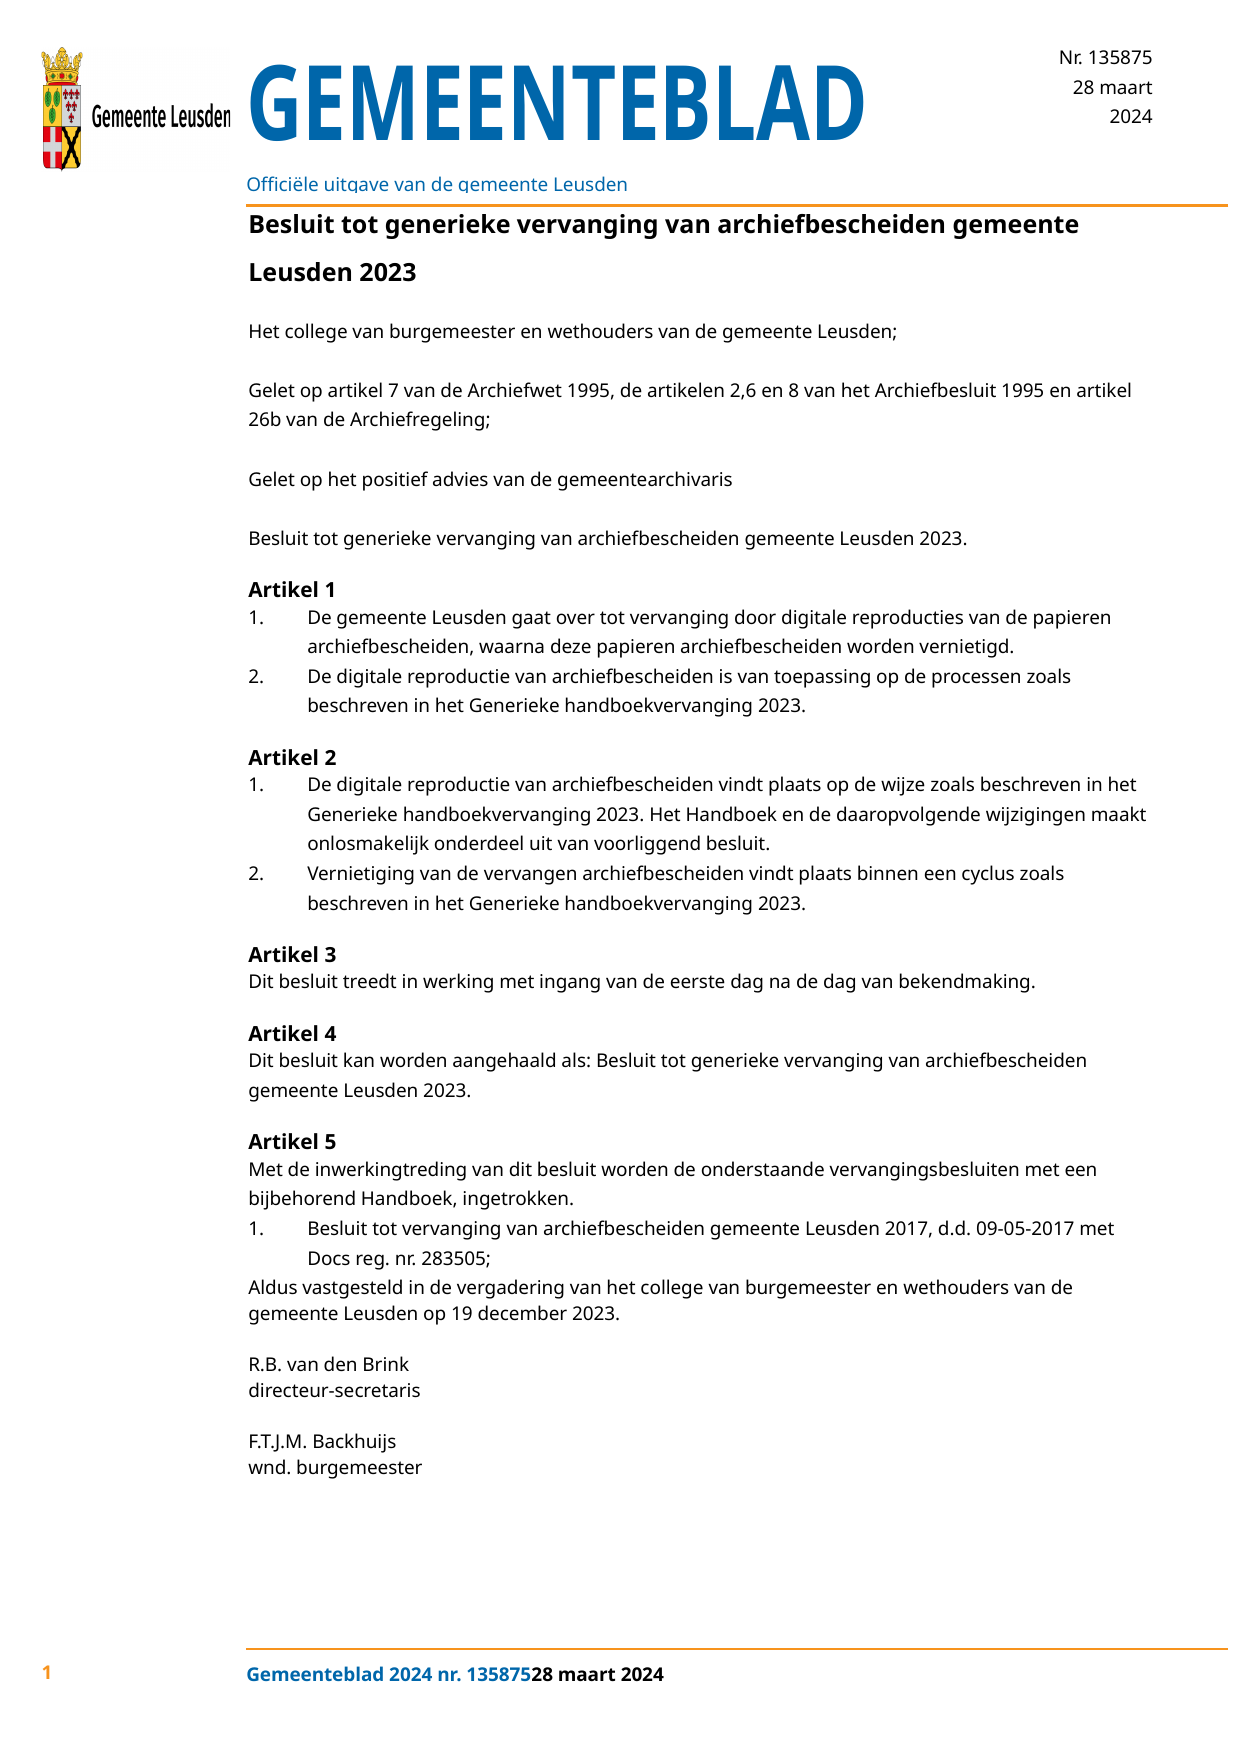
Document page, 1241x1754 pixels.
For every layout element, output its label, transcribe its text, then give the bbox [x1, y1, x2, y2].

text Artikel 5 [248, 1127, 1152, 1156]
text directeur-secretaris [248, 1377, 1152, 1403]
list Vernietiging van de vervangen archiefbescheiden vindt plaats binnen een cyclus zoals beschreven in het Generieke handboekvervanging 2023. [248, 860, 1152, 916]
picture [41, 47, 231, 172]
list De digitale reproductie van archiefbescheiden is van toepassing op de processen zoals beschreven in het Generieke handboekvervanging 2023. [248, 663, 1152, 718]
text Besluit tot generieke vervanging van archiefbescheiden gemeente Leusden 2023 [248, 207, 1152, 288]
text Dit besluit treedt in werking met ingang van de eerste dag na de dag van bekendmaking. [248, 969, 1152, 994]
text Artikel 2 [248, 743, 1152, 771]
text F.T.J.M. Backhuijs [248, 1429, 1152, 1454]
text Met de inwerkingtreding van dit besluit worden de onderstaande vervangingsbesluiten met een bijbehorend Handboek, ingetrokken. [248, 1156, 1152, 1211]
list De digitale reproductie van archiefbescheiden vindt plaats op de wijze zoals beschreven in het Generieke handboekvervanging 2023. Het Handboek en de daaropvolgende wijzigingen maakt onlosmakelijk onderdeel uit van voorliggend besluit. [248, 771, 1152, 856]
list De gemeente Leusden gaat over tot vervanging door digitale reproducties van de papieren archiefbescheiden, waarna deze papieren archiefbescheiden worden vernietigd. [248, 604, 1152, 659]
text Artikel 3 [248, 940, 1152, 969]
text Het college van burgemeester en wethouders van de gemeente Leusden; [248, 318, 1152, 344]
text Gelet op artikel 7 van de Archiefwet 1995, de artikelen 2,6 en 8 van het Archiefbesluit 1995 en artikel 26b van de Archiefregeling; [248, 377, 1152, 432]
text Gelet op het positief advies van de gemeentearchivaris [248, 466, 1152, 492]
text Dit besluit kan worden aangehaald als: Besluit tot generieke vervanging van archiefbescheiden gemeente Leusden 2023. [248, 1047, 1152, 1103]
text Artikel 4 [248, 1019, 1152, 1047]
text Besluit tot generieke vervanging van archiefbescheiden gemeente Leusden 2023. [248, 525, 1152, 551]
list Besluit tot vervanging van archiefbescheiden gemeente Leusden 2017, d.d. 09-05-2017 met Docs reg. nr. 283505; [248, 1215, 1152, 1270]
text Artikel 1 [248, 575, 1152, 604]
text R.B. van den Brink [248, 1351, 1152, 1377]
text wnd. burgemeester [248, 1454, 1152, 1480]
text Aldus vastgesteld in de vergadering van het college van burgemeester en wethouders van de gemeente Leusden op 19 december 2023. [248, 1274, 1152, 1326]
